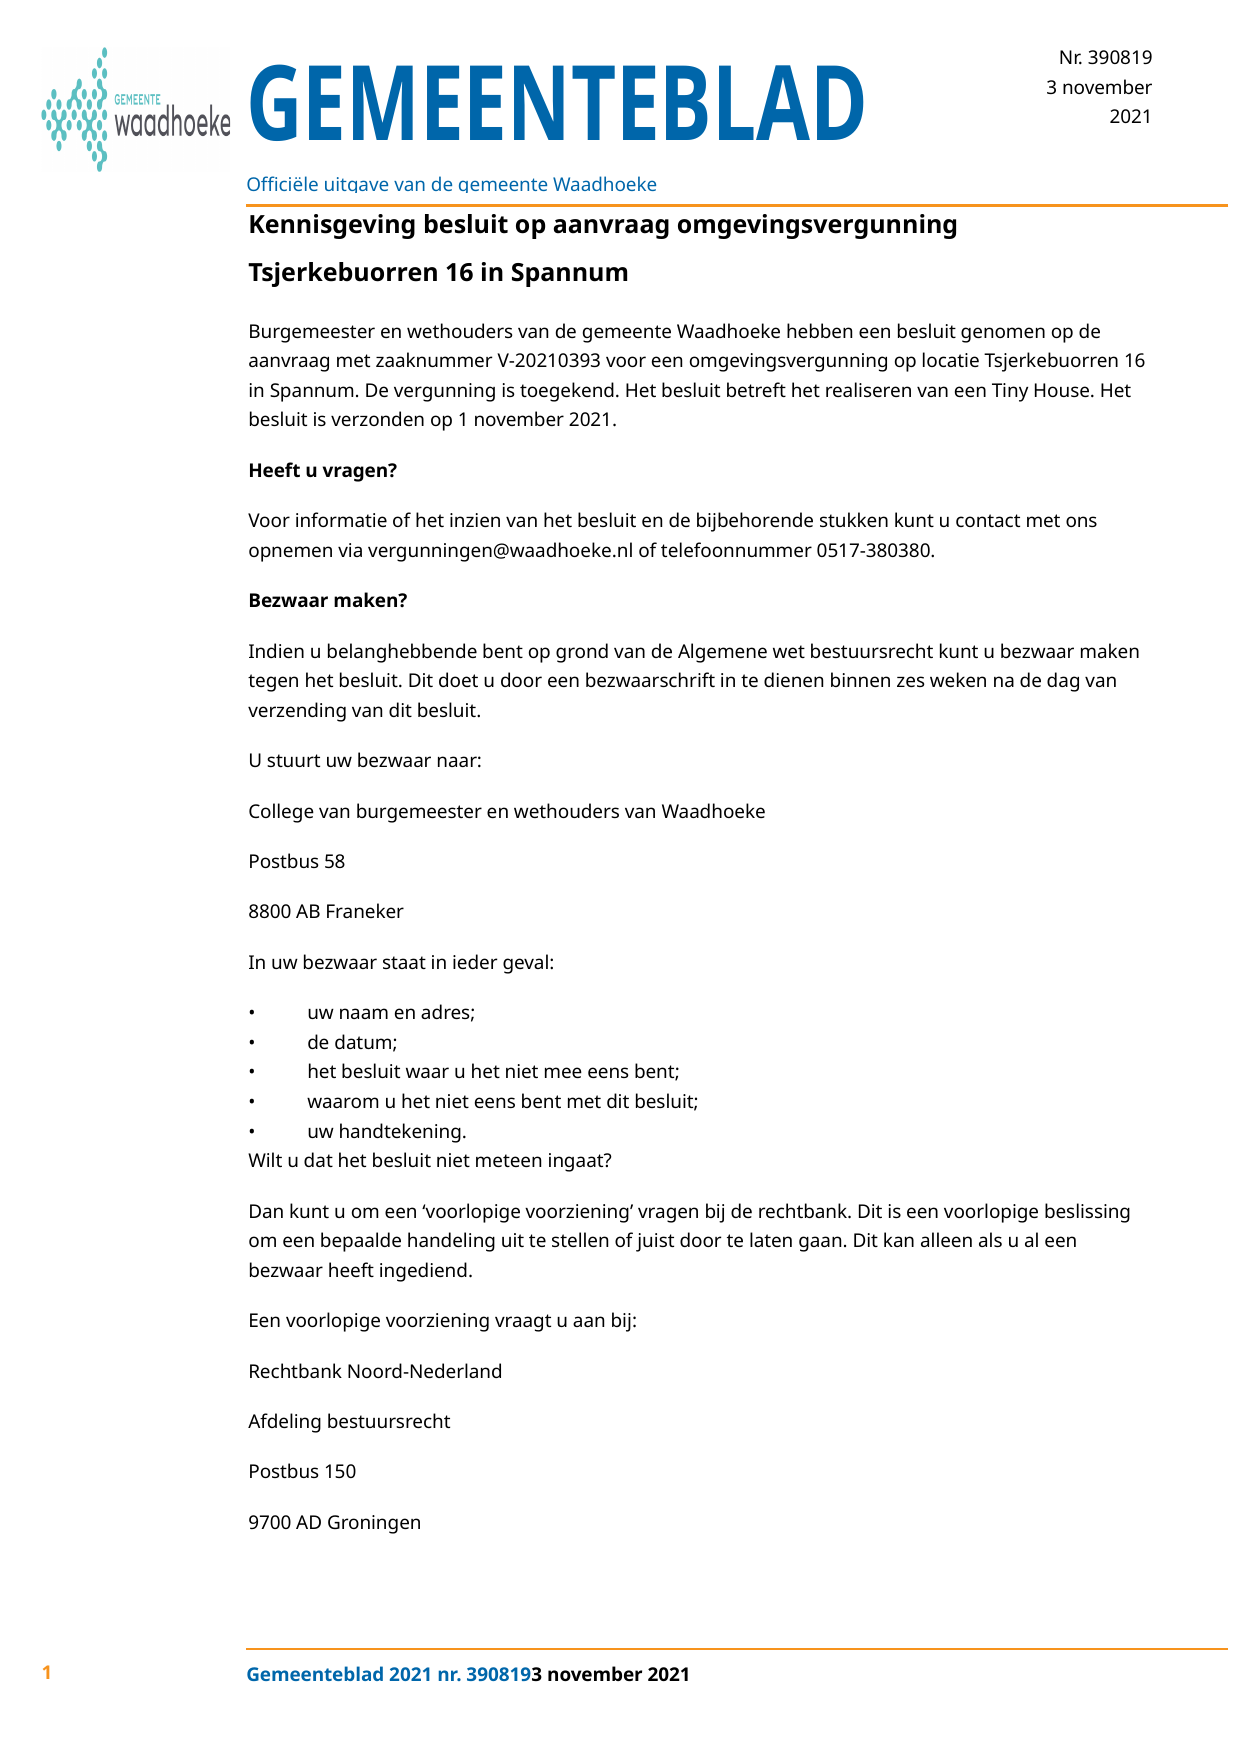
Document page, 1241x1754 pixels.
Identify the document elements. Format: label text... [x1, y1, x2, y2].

text 8800 AB Franeker [248, 899, 1152, 924]
text Bezwaar maken? [248, 587, 1152, 613]
list uw handtekening. [248, 1118, 1152, 1144]
picture [41, 47, 231, 172]
text Postbus 150 [248, 1459, 1152, 1484]
text Kennisgeving besluit op aanvraag omgevingsvergunning Tsjerkebuorren 16 in Spannum [248, 207, 1152, 288]
text In uw bezwaar staat in ieder geval: [248, 949, 1152, 975]
text Postbus 58 [248, 848, 1152, 874]
text Wilt u dat het besluit niet meteen ingaat? [248, 1147, 1152, 1173]
text Een voorlopige voorziening vraagt u aan bij: [248, 1307, 1152, 1333]
text Dan kunt u om een ‘voorlopige voorziening’ vragen bij de rechtbank. Dit is een voorlopige beslissing om een bepaalde handeling uit te stellen of juist door te laten gaan. Dit kan alleen als u al een bezwaar heeft ingediend. [248, 1198, 1152, 1283]
text Burgemeester en wethouders van de gemeente Waadhoeke hebben een besluit genomen op de aanvraag met zaaknummer V-20210393 voor een omgevingsvergunning op locatie Tsjerkebuorren 16 in Spannum. De vergunning is toegekend. Het besluit betreft het realiseren van een Tiny House. Het besluit is verzonden op 1 november 2021. [248, 318, 1152, 432]
text U stuurt uw bezwaar naar: [248, 747, 1152, 773]
list de datum; [248, 1029, 1152, 1055]
text Rechtbank Noord-Nederland [248, 1358, 1152, 1384]
text Indien u belanghebbende bent op grond van de Algemene wet bestuursrecht kunt u bezwaar maken tegen het besluit. Dit doet u door een bezwaarschrift in te dienen binnen zes weken na de dag van verzending van dit besluit. [248, 638, 1152, 723]
list uw naam en adres; [248, 999, 1152, 1025]
list het besluit waar u het niet mee eens bent; [248, 1059, 1152, 1084]
text Heeft u vragen? [248, 457, 1152, 483]
text College van burgemeester en wethouders van Waadhoeke [248, 798, 1152, 824]
text Afdeling bestuursrecht [248, 1408, 1152, 1434]
text Voor informatie of het inzien van het besluit en de bijbehorende stukken kunt u contact met ons opnemen via vergunningen@waadhoeke.nl of telefoonnummer 0517-380380. [248, 507, 1152, 563]
list waarom u het niet eens bent met dit besluit; [248, 1088, 1152, 1114]
text 9700 AD Groningen [248, 1509, 1152, 1535]
